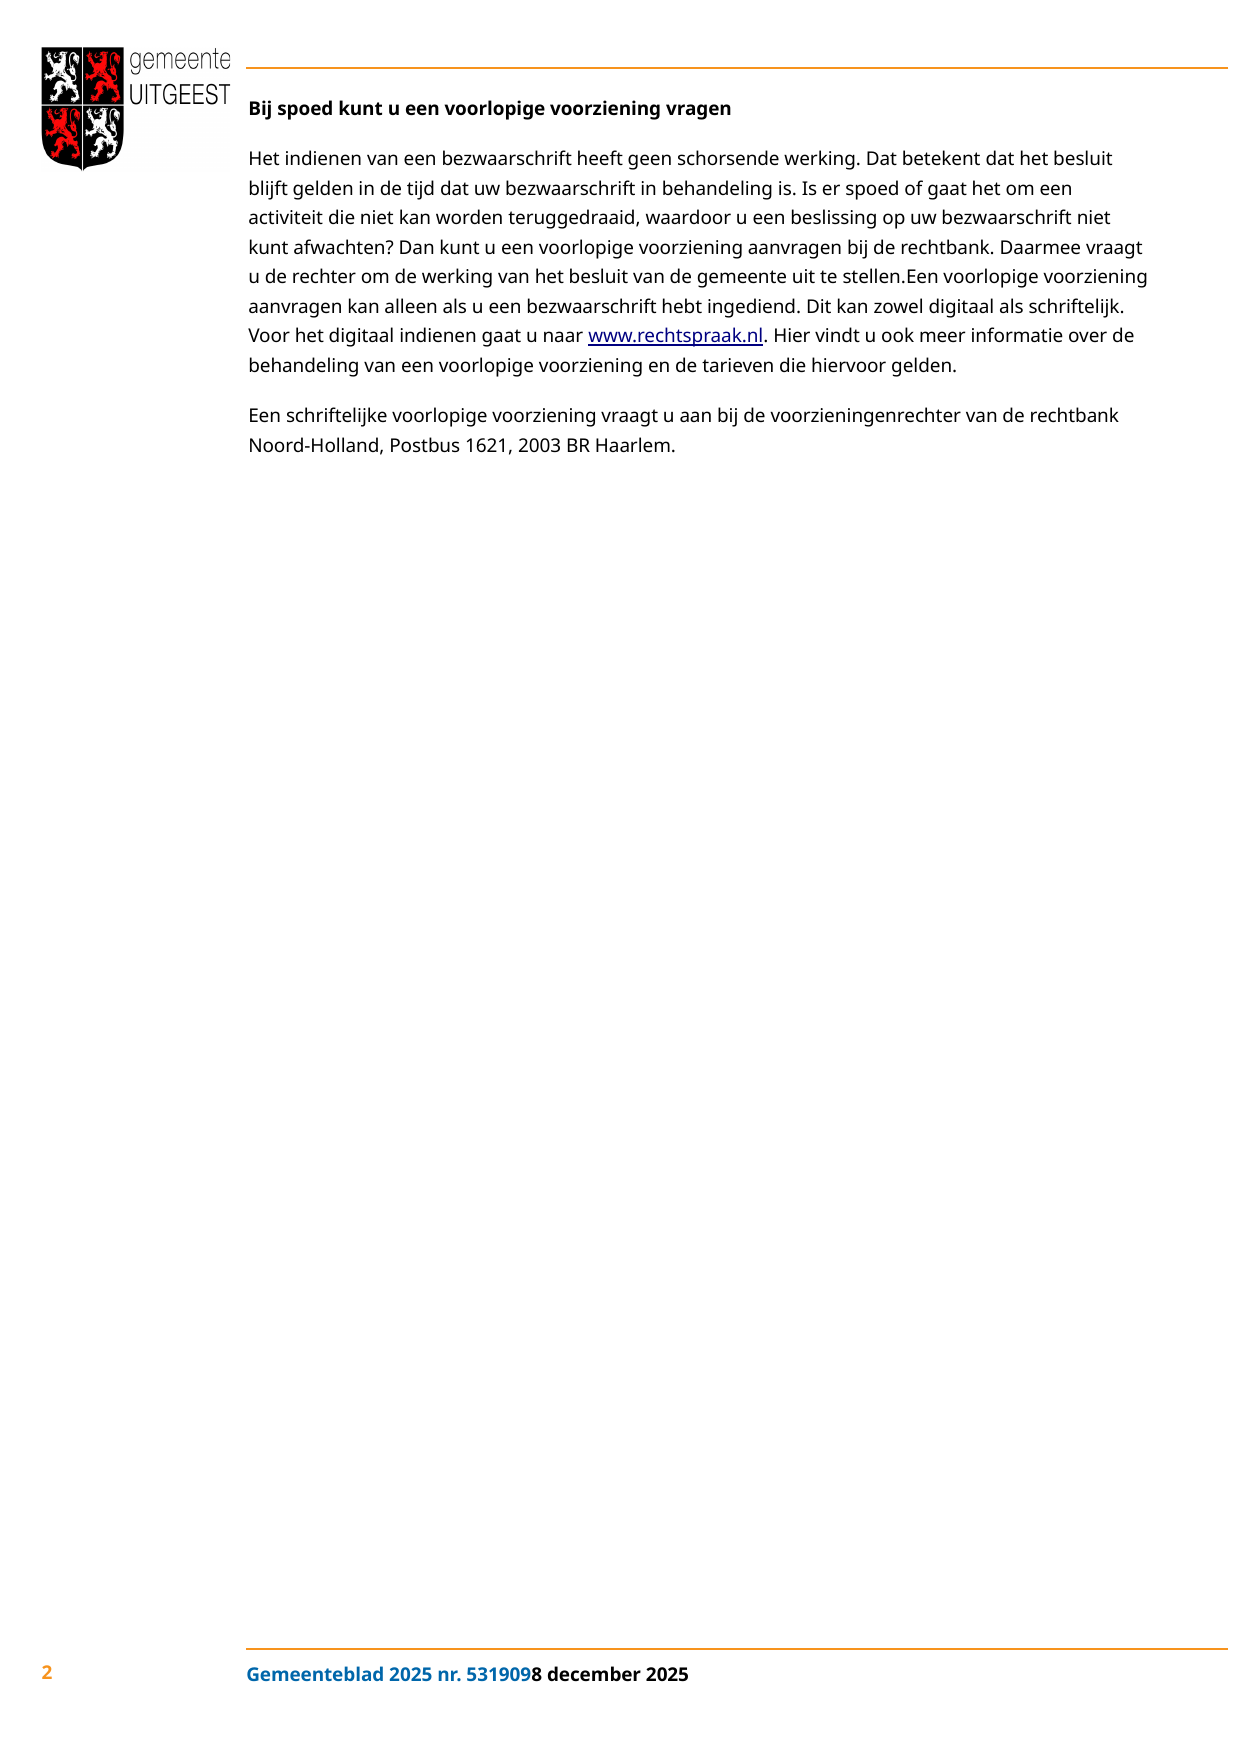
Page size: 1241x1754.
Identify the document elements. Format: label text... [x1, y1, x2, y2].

text Het indienen van een bezwaarschrift heeft geen schorsende werking. Dat betekent dat het besluit blijft gelden in de tijd dat uw bezwaarschrift in behandeling is. Is er spoed of gaat het om een activiteit die niet kan worden teruggedraaid, waardoor u een beslissing op uw bezwaarschrift niet kunt afwachten? Dan kunt u een voorlopige voorziening aanvragen bij de rechtbank. Daarmee vraagt u de rechter om de werking van het besluit van de gemeente uit te stellen.Een voorlopige voorziening aanvragen kan alleen als u een bezwaarschrift hebt ingediend. Dit kan zowel digitaal als schriftelijk. Voor het digitaal indienen gaat u naar www.rechtspraak.nl. Hier vindt u ook meer informatie over de behandeling van een voorlopige voorziening en de tarieven die hiervoor gelden. [248, 145, 1152, 378]
text Bij spoed kunt u een voorlopige voorziening vragen [248, 95, 1152, 121]
picture [41, 47, 231, 172]
text Een schriftelijke voorlopige voorziening vraagt u aan bij de voorzieningenrechter van de rechtbank Noord-Holland, Postbus 1621, 2003 BR Haarlem. [248, 403, 1152, 458]
